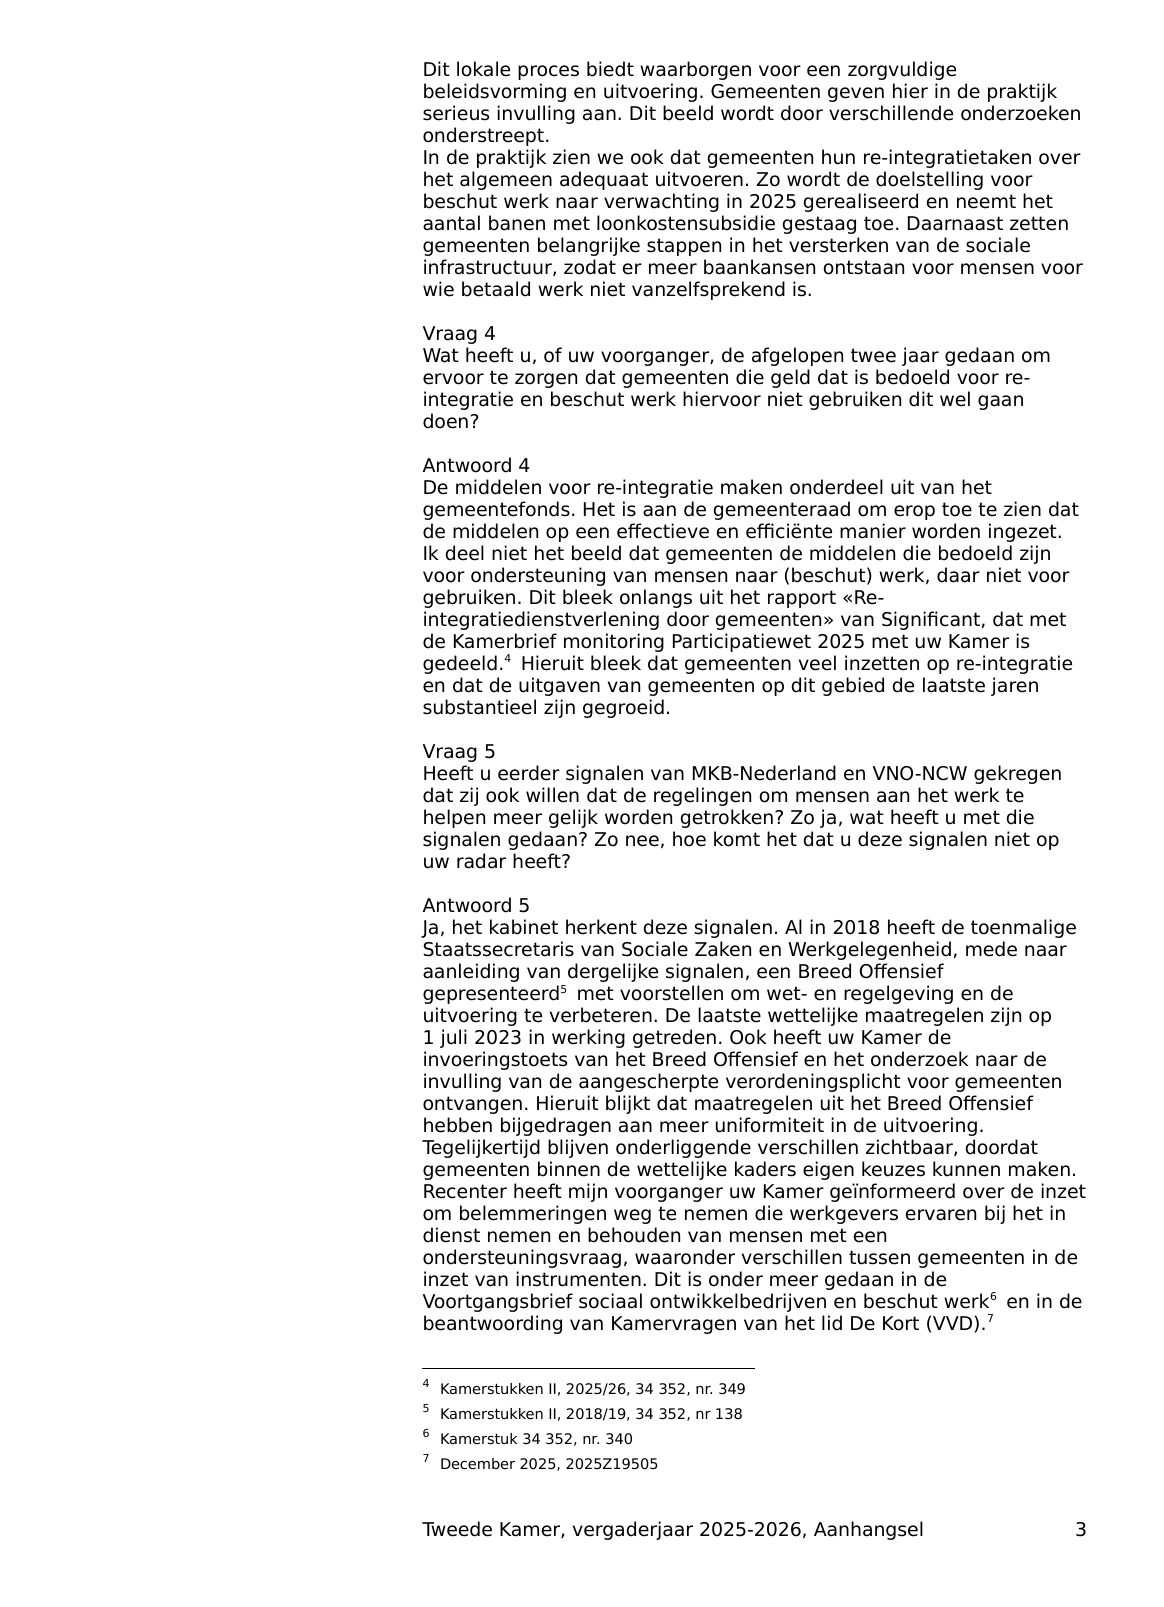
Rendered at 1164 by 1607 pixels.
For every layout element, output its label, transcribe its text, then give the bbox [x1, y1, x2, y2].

text Heeft u eerder signalen van MKB-Nederland en VNO-NCW gekregen dat zij ook willen dat de regelingen om mensen aan het werk te helpen meer gelijk worden getrokken? Zo ja, wat heeft u met die signalen gedaan? Zo nee, hoe komt het dat u deze signalen niet op uw radar heeft? [422, 763, 1087, 873]
text Antwoord 4 [422, 455, 1087, 477]
text Antwoord 5 [422, 895, 1087, 917]
text Dit lokale proces biedt waarborgen voor een zorgvuldige beleidsvorming en uitvoering. Gemeenten geven hier in de praktijk serieus invulling aan. Dit beeld wordt door verschillende onderzoeken onderstreept. [422, 59, 1087, 147]
text Kamerstukken II, 2018/19, 34 352, nr 138 [422, 1402, 1087, 1424]
text Ja, het kabinet herkent deze signalen. Al in 2018 heeft de toenmalige Staatssecretaris van Sociale Zaken en Werkgelegenheid, mede naar aanleiding van dergelijke signalen, een Breed Offensief gepresenteerd met voorstellen om wet- en regelgeving en de uitvoering te verbeteren. De laatste wettelijke maatregelen zijn op 1 juli 2023 in werking getreden. Ook heeft uw Kamer de invoeringstoets van het Breed Offensief en het onderzoek naar de invulling van de aangescherpte verordeningsplicht voor gemeenten ontvangen. Hieruit blijkt dat maatregelen uit het Breed Offensief hebben bijgedragen aan meer uniformiteit in de uitvoering. Tegelijkertijd blijven onderliggende verschillen zichtbaar, doordat gemeenten binnen de wettelijke kaders eigen keuzes kunnen maken. [422, 917, 1087, 1181]
text Kamerstukken II, 2025/26, 34 352, nr. 349 [422, 1377, 1087, 1399]
text Kamerstuk 34 352, nr. 340 [422, 1427, 1087, 1449]
text Vraag 4 [422, 323, 1087, 345]
text Ik deel niet het beeld dat gemeenten de middelen die bedoeld zijn voor ondersteuning van mensen naar (beschut) werk, daar niet voor gebruiken. Dit bleek onlangs uit het rapport «Re-integratiedienstverlening door gemeenten» van Significant, dat met de Kamerbrief monitoring Participatiewet 2025 met uw Kamer is gedeeld. Hieruit bleek dat gemeenten veel inzetten op re-integratie en dat de uitgaven van gemeenten op dit gebied de laatste jaren substantieel zijn gegroeid. [422, 543, 1087, 719]
text Vraag 5 [422, 741, 1087, 763]
text In de praktijk zien we ook dat gemeenten hun re-integratietaken over het algemeen adequaat uitvoeren. Zo wordt de doelstelling voor beschut werk naar verwachting in 2025 gerealiseerd en neemt het aantal banen met loonkostensubsidie gestaag toe. Daarnaast zetten gemeenten belangrijke stappen in het versterken van de sociale infrastructuur, zodat er meer baankansen ontstaan voor mensen voor wie betaald werk niet vanzelfsprekend is. [422, 147, 1087, 301]
text De middelen voor re-integratie maken onderdeel uit van het gemeentefonds. Het is aan de gemeenteraad om erop toe te zien dat de middelen op een effectieve en efficiënte manier worden ingezet. [422, 477, 1087, 543]
text Wat heeft u, of uw voorganger, de afgelopen twee jaar gedaan om ervoor te zorgen dat gemeenten die geld dat is bedoeld voor re-integratie en beschut werk hiervoor niet gebruiken dit wel gaan doen? [422, 345, 1087, 433]
text Recenter heeft mijn voorganger uw Kamer geïnformeerd over de inzet om belemmeringen weg te nemen die werkgevers ervaren bij het in dienst nemen en behouden van mensen met een ondersteuningsvraag, waaronder verschillen tussen gemeenten in de inzet van instrumenten. Dit is onder meer gedaan in de Voortgangsbrief sociaal ontwikkelbedrijven en beschut werk en in de beantwoording van Kamervragen van het lid De Kort (VVD). [422, 1181, 1087, 1335]
text December 2025, 2025Z19505 [422, 1452, 1087, 1474]
